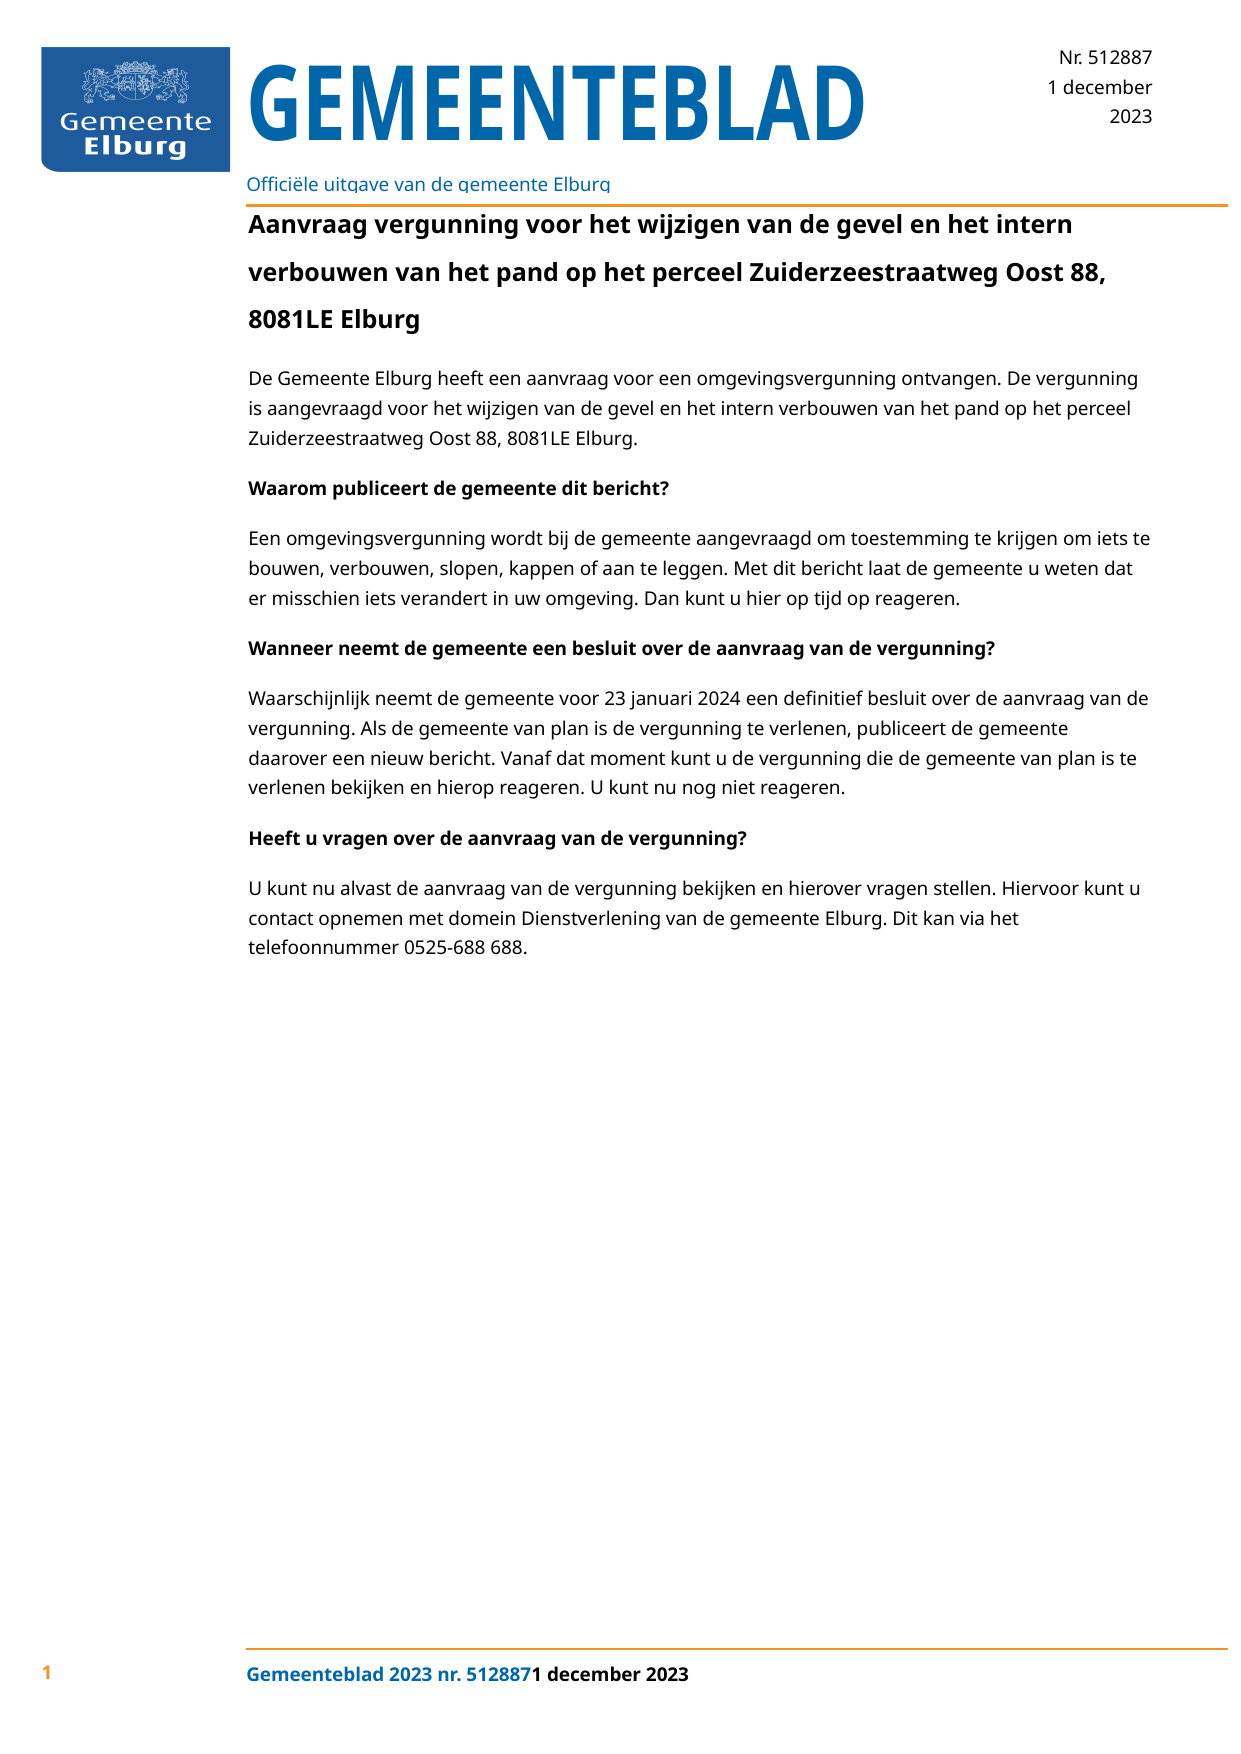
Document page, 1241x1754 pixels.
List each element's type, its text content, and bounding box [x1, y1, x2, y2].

text Wanneer neemt de gemeente een besluit over de aanvraag van de vergunning? [248, 635, 1152, 661]
text Heeft u vragen over de aanvraag van de vergunning? [248, 825, 1152, 850]
text De Gemeente Elburg heeft een aanvraag voor een omgevingsvergunning ontvangen. De vergunning is aangevraagd voor het wijzigen van de gevel en het intern verbouwen van het pand op het perceel Zuiderzeestraatweg Oost 88, 8081LE Elburg. [248, 366, 1152, 450]
text Een omgevingsvergunning wordt bij de gemeente aangevraagd om toestemming te krijgen om iets te bouwen, verbouwen, slopen, kappen of aan te leggen. Met dit bericht laat de gemeente u weten dat er misschien iets verandert in uw omgeving. Dan kunt u hier op tijd op reageren. [248, 526, 1152, 610]
text Waarschijnlijk neemt de gemeente voor 23 januari 2024 een definitief besluit over de aanvraag van de vergunning. Als de gemeente van plan is de vergunning te verlenen, publiceert de gemeente daarover een nieuw bericht. Vanaf dat moment kunt u de vergunning die de gemeente van plan is te verlenen bekijken en hierop reageren. U kunt nu nog niet reageren. [248, 686, 1152, 800]
picture [41, 47, 231, 172]
text U kunt nu alvast de aanvraag van de vergunning bekijken en hierover vragen stellen. Hiervoor kunt u contact opnemen met domein Dienstverlening van de gemeente Elburg. Dit kan via het telefoonnummer 0525-688 688. [248, 875, 1152, 960]
text Aanvraag vergunning voor het wijzigen van de gevel en het intern verbouwen van het pand op het perceel Zuiderzeestraatweg Oost 88, 8081LE Elburg [248, 207, 1152, 336]
text Waarom publiceert de gemeente dit bericht? [248, 475, 1152, 501]
